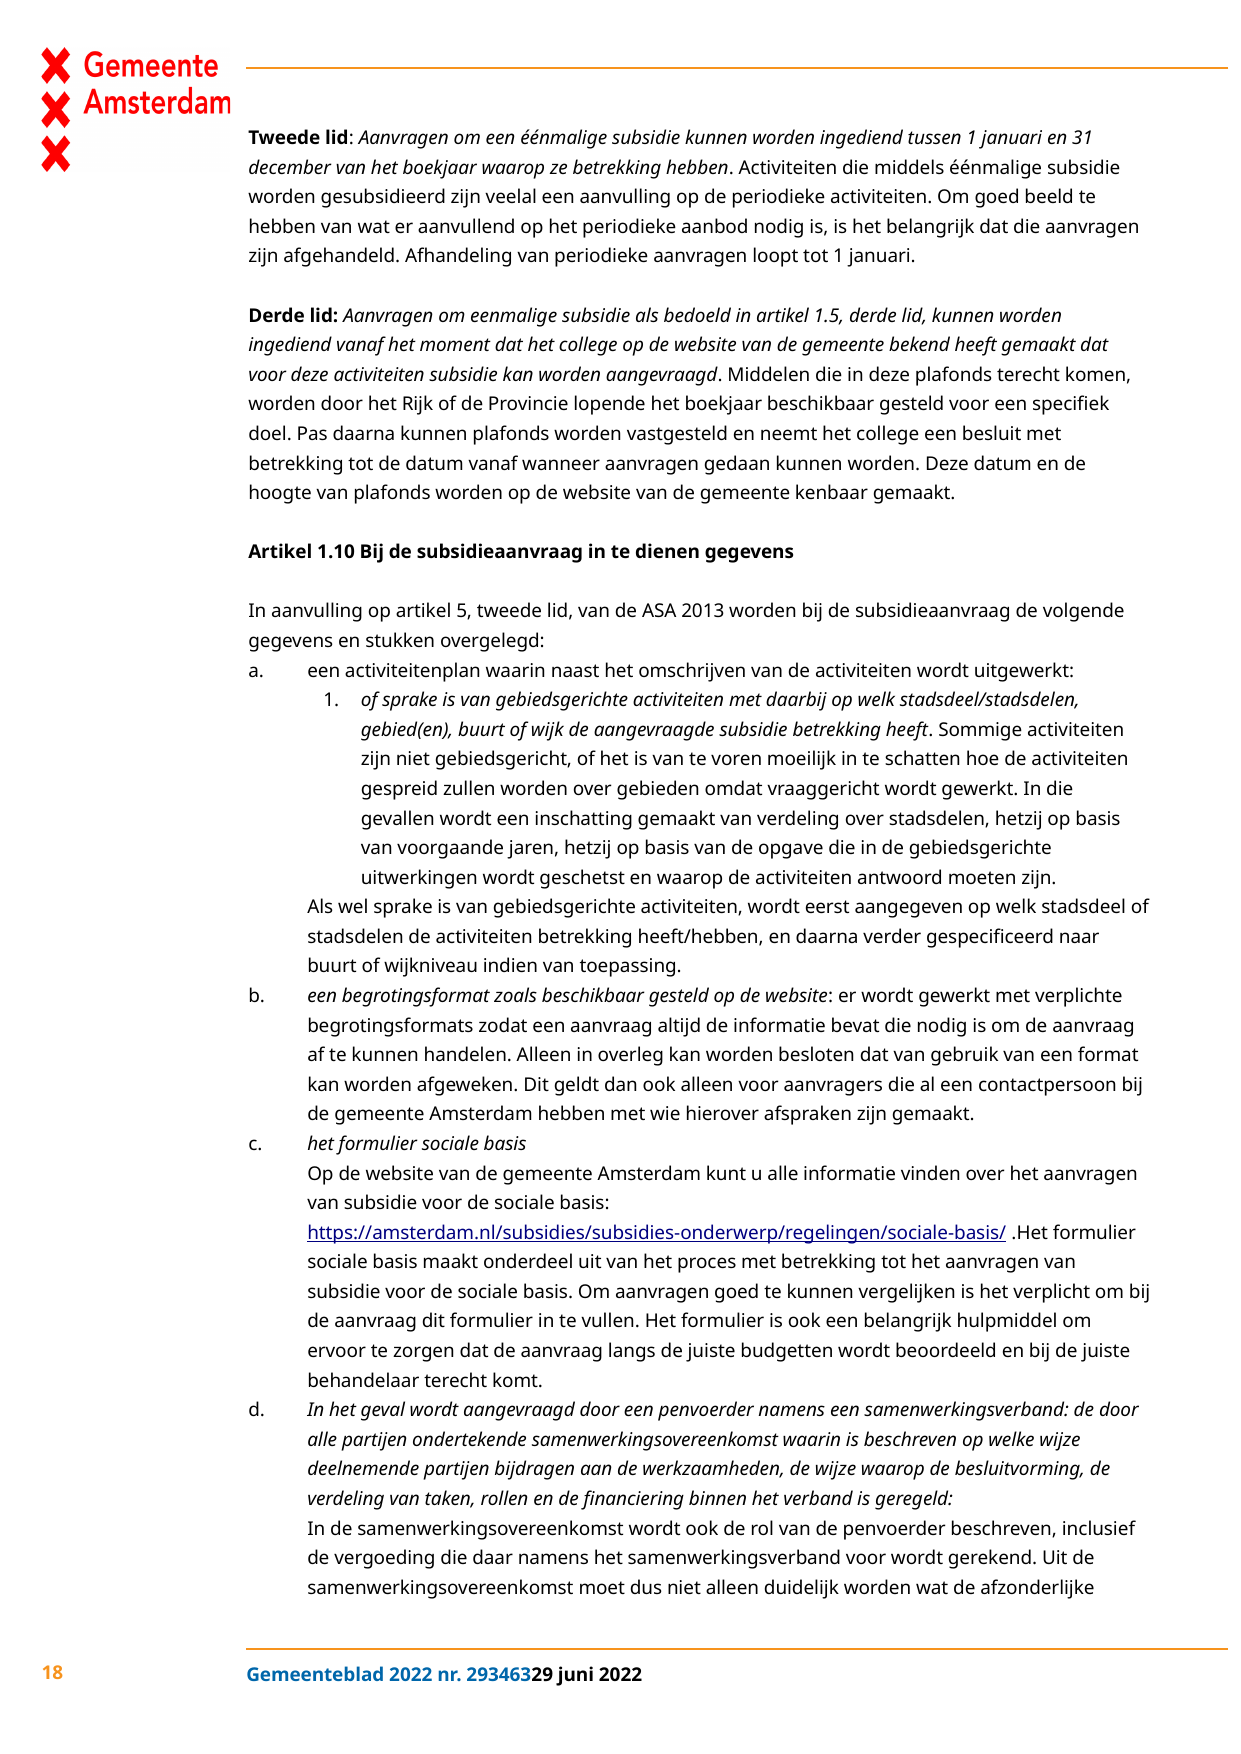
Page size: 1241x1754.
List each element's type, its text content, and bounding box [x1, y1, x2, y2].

text Artikel 1.10 Bij de subsidieaanvraag in te dienen gegevens [248, 538, 1152, 564]
list het formulier sociale basis [248, 1130, 1152, 1156]
list In de samenwerkingsovereenkomst wordt ook de rol van de penvoerder beschreven, inclusief de vergoeding die daar namens het samenwerkingsverband voor wordt gerekend. Uit de samenwerkingsovereenkomst moet dus niet alleen duidelijk worden wat de afzonderlijke [248, 1515, 1152, 1600]
text Derde lid: Aanvragen om eenmalige subsidie als bedoeld in artikel 1.5, derde lid, kunnen worden ingediend vanaf het moment dat het college op de website van de gemeente bekend heeft gemaakt dat voor deze activiteiten subsidie kan worden aangevraagd. Middelen die in deze plafonds terecht komen, worden door het Rijk of de Provincie lopende het boekjaar beschikbaar gesteld voor een specifiek doel. Pas daarna kunnen plafonds worden vastgesteld en neemt het college een besluit met betrekking tot de datum vanaf wanneer aanvragen gedaan kunnen worden. Deze datum en de hoogte van plafonds worden op de website van de gemeente kenbaar gemaakt. [248, 302, 1152, 505]
list Als wel sprake is van gebiedsgerichte activiteiten, wordt eerst aangegeven op welk stadsdeel of stadsdelen de activiteiten betrekking heeft/hebben, en daarna verder gespecificeerd naar buurt of wijkniveau indien van toepassing. [248, 893, 1152, 978]
list Op de website van de gemeente Amsterdam kunt u alle informatie vinden over het aanvragen van subsidie voor de sociale basis: https://amsterdam.nl/subsidies/subsidies-onderwerp/regelingen/sociale-basis/ .Het formulier sociale basis maakt onderdeel uit van het proces met betrekking tot het aanvragen van subsidie voor de sociale basis. Om aanvragen goed te kunnen vergelijken is het verplicht om bij de aanvraag dit formulier in te vullen. Het formulier is ook een belangrijk hulpmiddel om ervoor te zorgen dat de aanvraag langs de juiste budgetten wordt beoordeeld en bij de juiste behandelaar terecht komt. [248, 1160, 1152, 1393]
list of sprake is van gebiedsgerichte activiteiten met daarbij op welk stadsdeel/stadsdelen, gebied(en), buurt of wijk de aangevraagde subsidie betrekking heeft. Sommige activiteiten zijn niet gebiedsgericht, of het is van te voren moeilijk in te schatten hoe de activiteiten gespreid zullen worden over gebieden omdat vraaggericht wordt gewerkt. In die gevallen wordt een inschatting gemaakt van verdeling over stadsdelen, hetzij op basis van voorgaande jaren, hetzij op basis van de opgave die in de gebiedsgerichte uitwerkingen wordt geschetst en waarop de activiteiten antwoord moeten zijn. [323, 686, 1152, 890]
list een activiteitenplan waarin naast het omschrijven van de activiteiten wordt uitgewerkt: [248, 657, 1152, 683]
list In het geval wordt aangevraagd door een penvoerder namens een samenwerkingsverband: de door alle partijen ondertekende samenwerkingsovereenkomst waarin is beschreven op welke wijze deelnemende partijen bijdragen aan de werkzaamheden, de wijze waarop de besluitvorming, de verdeling van taken, rollen en de financiering binnen het verband is geregeld: [248, 1396, 1152, 1511]
text In aanvulling op artikel 5, tweede lid, van de ASA 2013 worden bij de subsidieaanvraag de volgende gegevens en stukken overgelegd: [248, 598, 1152, 653]
text Tweede lid: Aanvragen om een éénmalige subsidie kunnen worden ingediend tussen 1 januari en 31 december van het boekjaar waarop ze betrekking hebben. Activiteiten die middels éénmalige subsidie worden gesubsidieerd zijn veelal een aanvulling op de periodieke activiteiten. Om goed beeld te hebben van wat er aanvullend op het periodieke aanbod nodig is, is het belangrijk dat die aanvragen zijn afgehandeld. Afhandeling van periodieke aanvragen loopt tot 1 januari. [248, 124, 1152, 268]
list een begrotingsformat zoals beschikbaar gesteld op de website: er wordt gewerkt met verplichte begrotingsformats zodat een aanvraag altijd de informatie bevat die nodig is om de aanvraag af te kunnen handelen. Alleen in overleg kan worden besloten dat van gebruik van een format kan worden afgeweken. Dit geldt dan ook alleen voor aanvragers die al een contactpersoon bij de gemeente Amsterdam hebben met wie hierover afspraken zijn gemaakt. [248, 982, 1152, 1126]
picture [41, 47, 231, 172]
